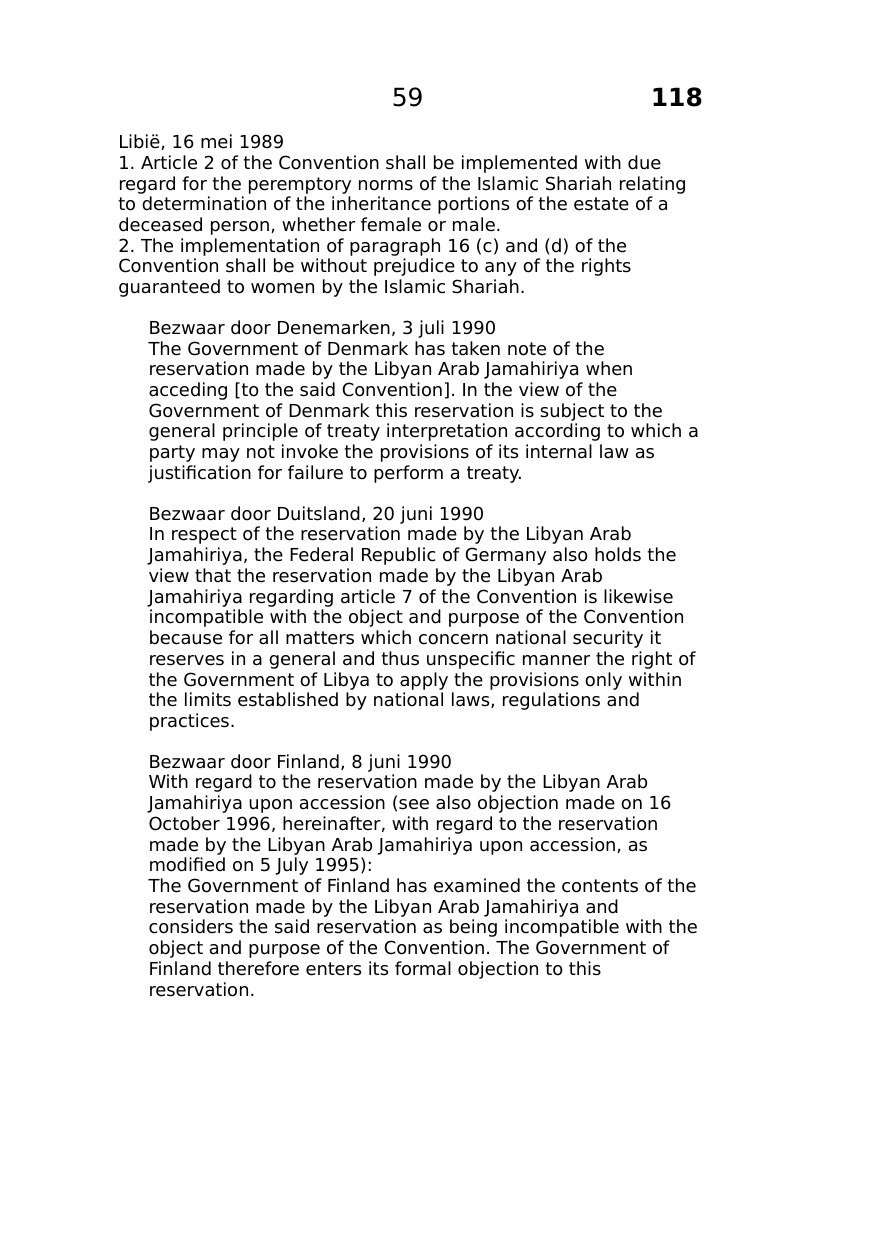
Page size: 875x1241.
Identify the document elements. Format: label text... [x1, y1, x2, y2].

text 2. The implementation of paragraph 16 (c) and (d) of the Convention shall be without prejudice to any of the rights guaranteed to women by the Islamic Shariah. [118, 236, 703, 298]
text Libië, 16 mei 1989 [118, 132, 703, 153]
text 1. Article 2 of the Convention shall be implemented with due regard for the peremptory norms of the Islamic Shariah relating to determination of the inheritance portions of the estate of a deceased person, whether female or male. [118, 153, 703, 236]
text Bezwaar door Denemarken, 3 juli 1990 [148, 318, 703, 338]
text The Government of Denmark has taken note of the reservation made by the Libyan Arab Jamahiriya when acceding [to the said Convention]. In the view of the Government of Denmark this reservation is subject to the general principle of treaty interpretation according to which a party may not invoke the provisions of its internal law as justification for failure to perform a treaty. [148, 338, 703, 483]
text With regard to the reservation made by the Libyan Arab Jamahiriya upon accession (see also objection made on 16 October 1996, hereinafter, with regard to the reservation made by the Libyan Arab Jamahiriya upon accession, as modified on 5 July 1995): [148, 772, 703, 876]
text Bezwaar door Duitsland, 20 juni 1990 [148, 503, 703, 524]
text In respect of the reservation made by the Libyan Arab Jamahiriya, the Federal Republic of Germany also holds the view that the reservation made by the Libyan Arab Jamahiriya regarding article 7 of the Convention is likewise incompatible with the object and purpose of the Convention because for all matters which concern national security it reserves in a general and thus unspecific manner the right of the Government of Libya to apply the provisions only within the limits established by national laws, regulations and practices. [148, 524, 703, 732]
text Bezwaar door Finland, 8 juni 1990 [148, 752, 703, 772]
text The Government of Finland has examined the contents of the reservation made by the Libyan Arab Jamahiriya and considers the said reservation as being incompatible with the object and purpose of the Convention. The Government of Finland therefore enters its formal objection to this reservation. [148, 876, 703, 1000]
